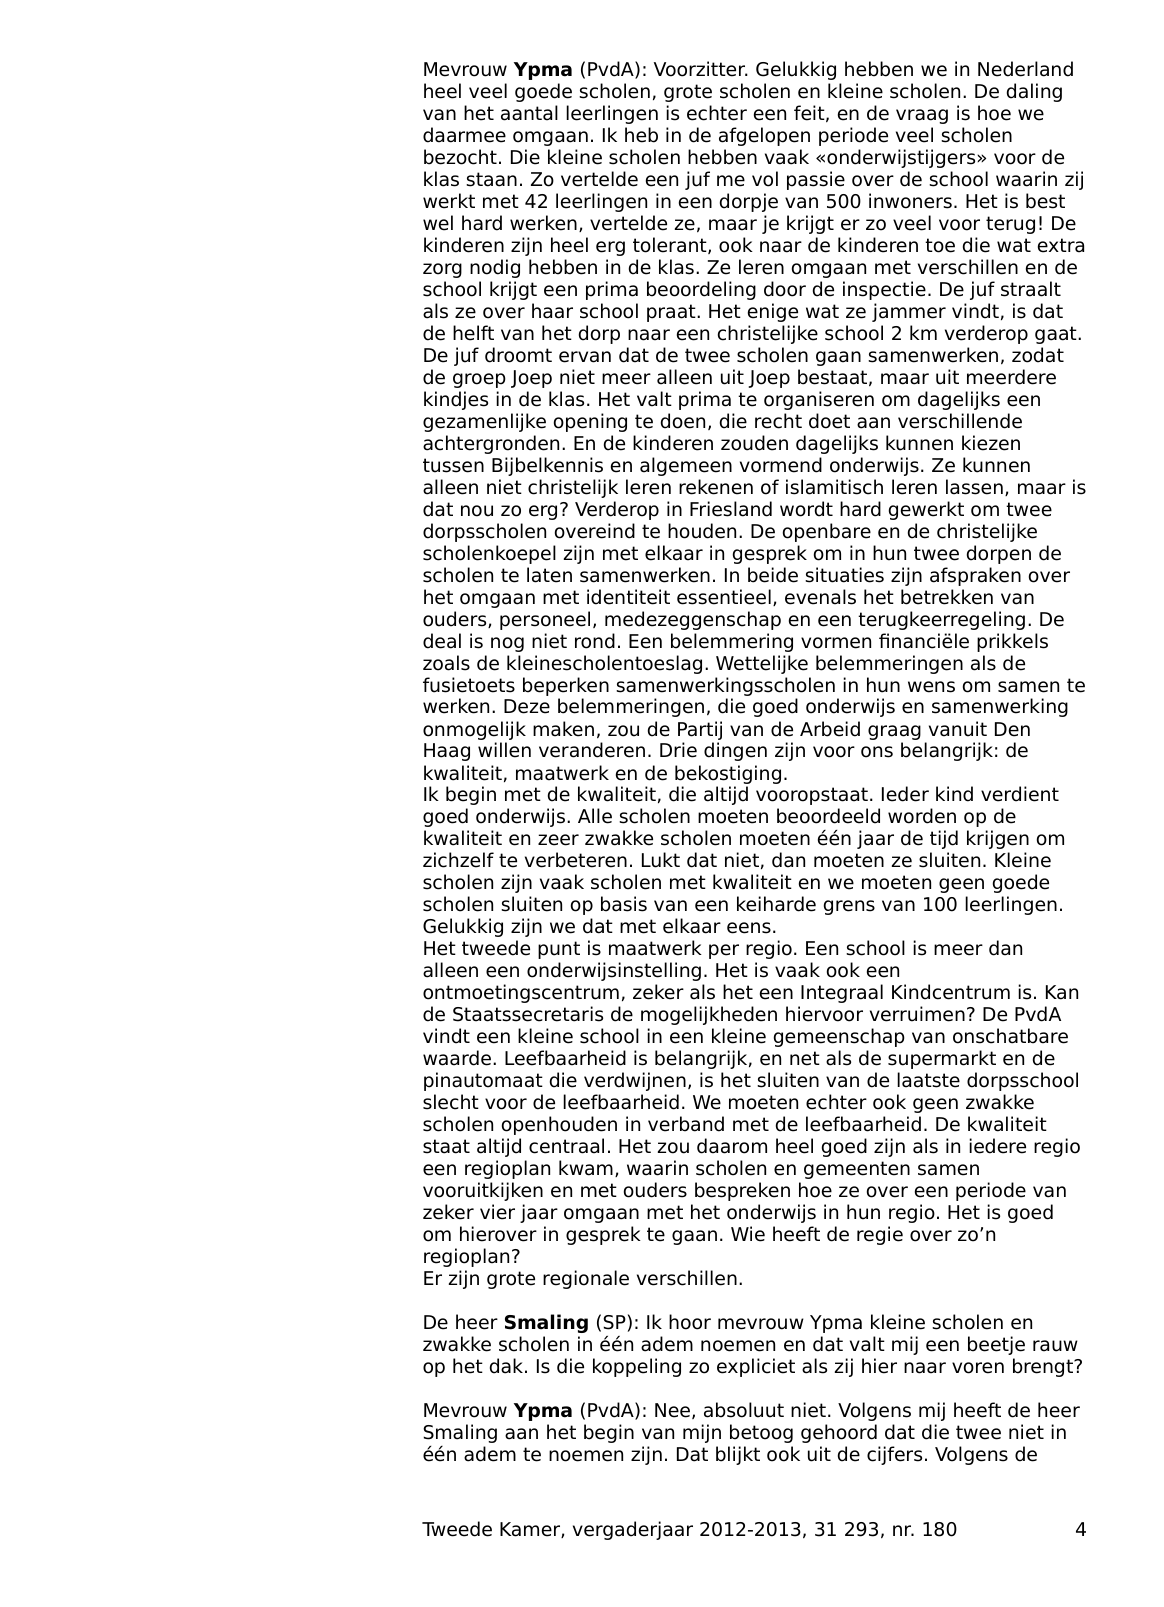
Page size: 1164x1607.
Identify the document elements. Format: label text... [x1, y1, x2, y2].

text Mevrouw Ypma (PvdA): Nee, absoluut niet. Volgens mij heeft de heer Smaling aan het begin van mijn betoog gehoord dat die twee niet in één adem te noemen zijn. Dat blijkt ook uit de cijfers. Volgens de [422, 1400, 1087, 1466]
text Het tweede punt is maatwerk per regio. Een school is meer dan alleen een onderwijsinstelling. Het is vaak ook een ontmoetingscentrum, zeker als het een Integraal Kindcentrum is. Kan de Staatssecretaris de mogelijkheden hiervoor verruimen? De PvdA vindt een kleine school in een kleine gemeenschap van onschatbare waarde. Leefbaarheid is belangrijk, en net als de supermarkt en de pinautomaat die verdwijnen, is het sluiten van de laatste dorpsschool slecht voor de leefbaarheid. We moeten echter ook geen zwakke scholen openhouden in verband met de leefbaarheid. De kwaliteit staat altijd centraal. Het zou daarom heel goed zijn als in iedere regio een regioplan kwam, waarin scholen en gemeenten samen vooruitkijken en met ouders bespreken hoe ze over een periode van zeker vier jaar omgaan met het onderwijs in hun regio. Het is goed om hierover in gesprek te gaan. Wie heeft de regie over zo’n regioplan? [422, 938, 1087, 1268]
text De heer Smaling (SP): Ik hoor mevrouw Ypma kleine scholen en zwakke scholen in één adem noemen en dat valt mij een beetje rauw op het dak. Is die koppeling zo expliciet als zij hier naar voren brengt? [422, 1312, 1087, 1378]
text Er zijn grote regionale verschillen. [422, 1268, 1087, 1290]
text Ik begin met de kwaliteit, die altijd vooropstaat. Ieder kind verdient goed onderwijs. Alle scholen moeten beoordeeld worden op de kwaliteit en zeer zwakke scholen moeten één jaar de tijd krijgen om zichzelf te verbeteren. Lukt dat niet, dan moeten ze sluiten. Kleine scholen zijn vaak scholen met kwaliteit en we moeten geen goede scholen sluiten op basis van een keiharde grens van 100 leerlingen. Gelukkig zijn we dat met elkaar eens. [422, 784, 1087, 938]
text Mevrouw Ypma (PvdA): Voorzitter. Gelukkig hebben we in Nederland heel veel goede scholen, grote scholen en kleine scholen. De daling van het aantal leerlingen is echter een feit, en de vraag is hoe we daarmee omgaan. Ik heb in de afgelopen periode veel scholen bezocht. Die kleine scholen hebben vaak «onderwijstijgers» voor de klas staan. Zo vertelde een juf me vol passie over de school waarin zij werkt met 42 leerlingen in een dorpje van 500 inwoners. Het is best wel hard werken, vertelde ze, maar je krijgt er zo veel voor terug! De kinderen zijn heel erg tolerant, ook naar de kinderen toe die wat extra zorg nodig hebben in de klas. Ze leren omgaan met verschillen en de school krijgt een prima beoordeling door de inspectie. De juf straalt als ze over haar school praat. Het enige wat ze jammer vindt, is dat de helft van het dorp naar een christelijke school 2 km verderop gaat. De juf droomt ervan dat de twee scholen gaan samenwerken, zodat de groep Joep niet meer alleen uit Joep bestaat, maar uit meerdere kindjes in de klas. Het valt prima te organiseren om dagelijks een gezamenlijke opening te doen, die recht doet aan verschillende achtergronden. En de kinderen zouden dagelijks kunnen kiezen tussen Bijbelkennis en algemeen vormend onderwijs. Ze kunnen alleen niet christelijk leren rekenen of islamitisch leren lassen, maar is dat nou zo erg? Verderop in Friesland wordt hard gewerkt om twee dorpsscholen overeind te houden. De openbare en de christelijke scholenkoepel zijn met elkaar in gesprek om in hun twee dorpen de scholen te laten samenwerken. In beide situaties zijn afspraken over het omgaan met identiteit essentieel, evenals het betrekken van ouders, personeel, medezeggenschap en een terugkeerregeling. De deal is nog niet rond. Een belemmering vormen financiële prikkels zoals de kleinescholentoeslag. Wettelijke belemmeringen als de fusietoets beperken samenwerkingsscholen in hun wens om samen te werken. Deze belemmeringen, die goed onderwijs en samenwerking onmogelijk maken, zou de Partij van de Arbeid graag vanuit Den Haag willen veranderen. Drie dingen zijn voor ons belangrijk: de kwaliteit, maatwerk en de bekostiging. [422, 59, 1087, 784]
